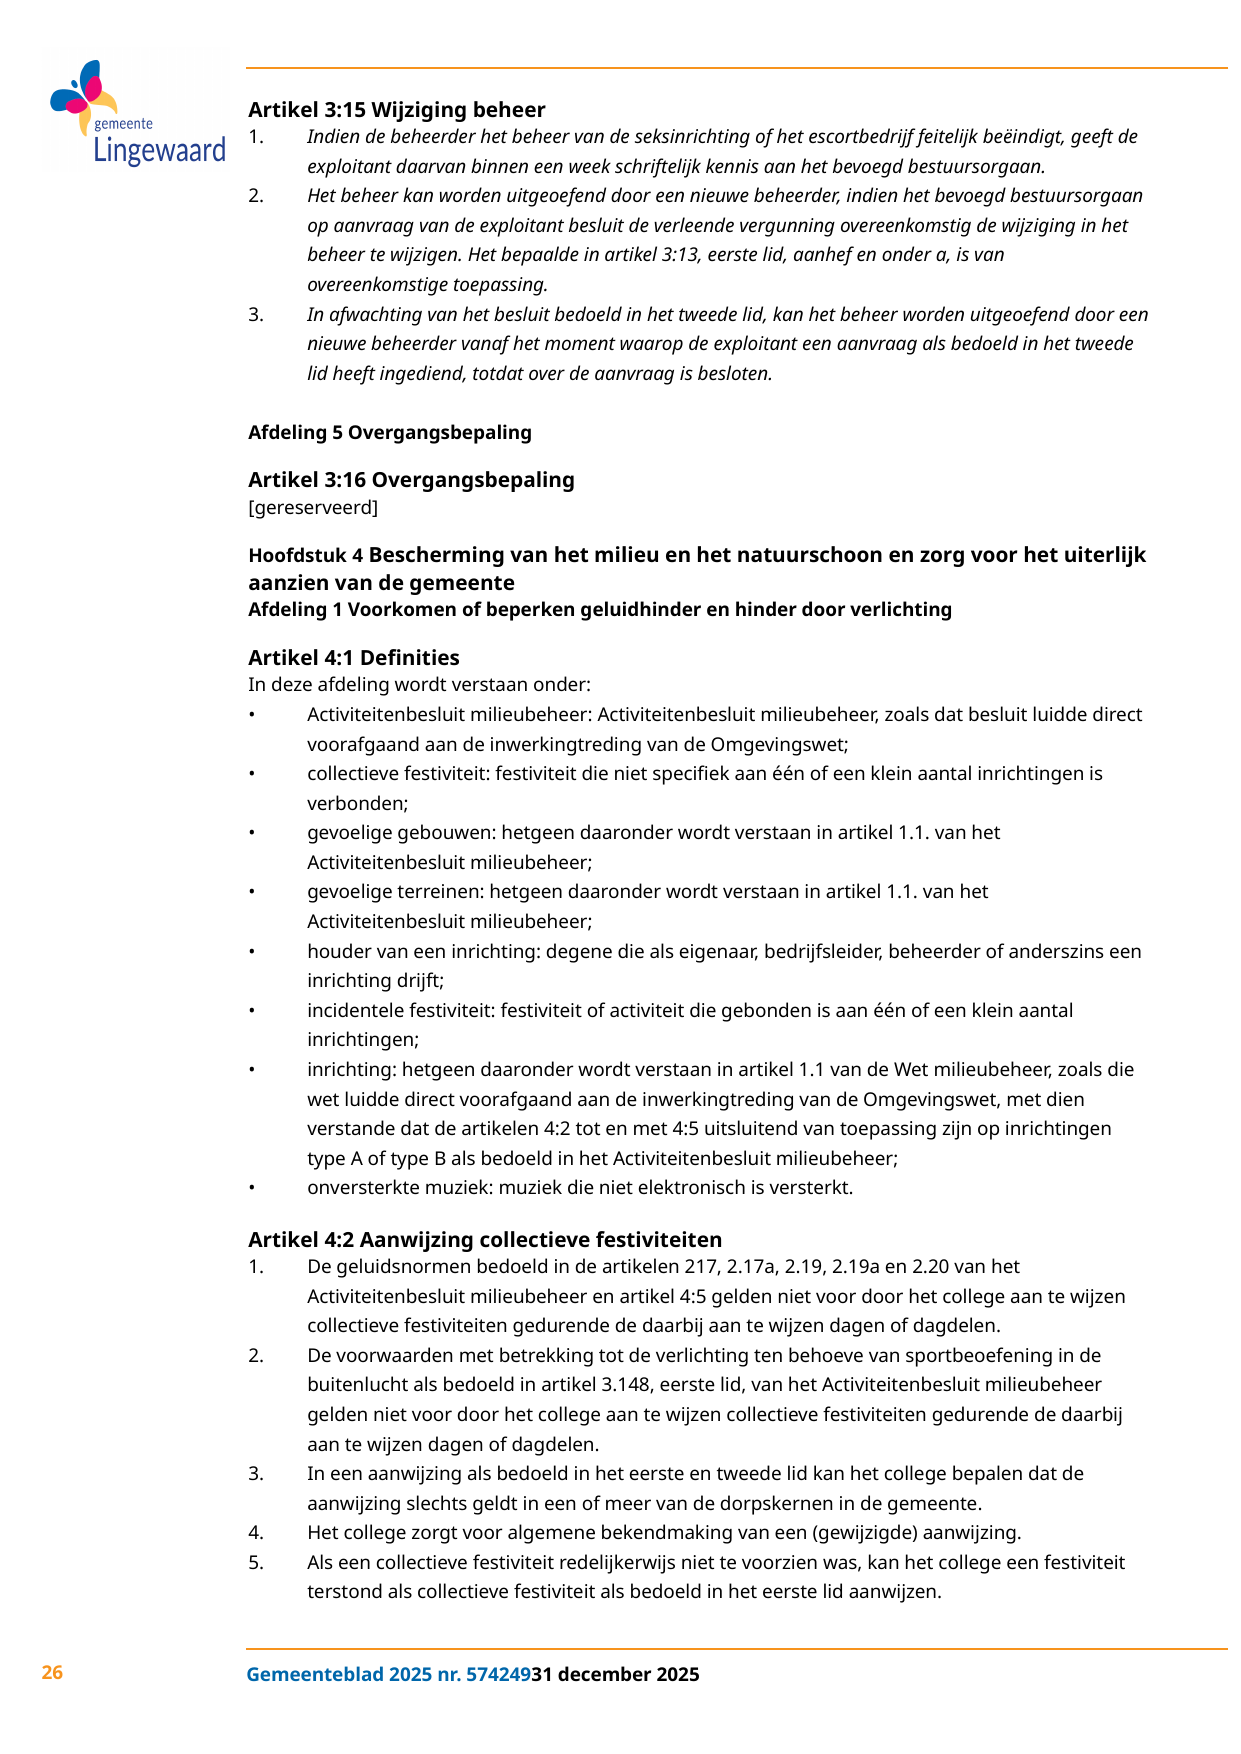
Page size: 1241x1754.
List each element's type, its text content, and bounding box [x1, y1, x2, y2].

list In afwachting van het besluit bedoeld in het tweede lid, kan het beheer worden uitgeoefend door een nieuwe beheerder vanaf het moment waarop de exploitant een aanvraag als bedoeld in het tweede lid heeft ingediend, totdat over de aanvraag is besloten. [248, 301, 1152, 386]
list De geluidsnormen bedoeld in de artikelen 217, 2.17a, 2.19, 2.19a en 2.20 van het Activiteitenbesluit milieubeheer en artikel 4:5 gelden niet voor door het college aan te wijzen collectieve festiviteiten gedurende de daarbij aan te wijzen dagen of dagdelen. [248, 1253, 1152, 1338]
list Als een collectieve festiviteit redelijkerwijs niet te voorzien was, kan het college een festiviteit terstond als collectieve festiviteit als bedoeld in het eerste lid aanwijzen. [248, 1549, 1152, 1604]
text Hoofdstuk 4 Bescherming van het milieu en het natuurschoon en zorg voor het uiterlijk aanzien van de gemeente [248, 540, 1152, 597]
list Activiteitenbesluit milieubeheer: Activiteitenbesluit milieubeheer, zoals dat besluit luidde direct voorafgaand aan de inwerkingtreding van de Omgevingswet; [248, 701, 1152, 756]
text Artikel 3:16 Overgangsbepaling [248, 466, 1152, 494]
list Indien de beheerder het beheer van de seksinrichting of het escortbedrijf feitelijk beëindigt, geeft de exploitant daarvan binnen een week schriftelijk kennis aan het bevoegd bestuursorgaan. [248, 123, 1152, 178]
list onversterkte muziek: muziek die niet elektronisch is versterkt. [248, 1174, 1152, 1200]
list De voorwaarden met betrekking tot de verlichting ten behoeve van sportbeoefening in de buitenlucht als bedoeld in artikel 3.148, eerste lid, van het Activiteitenbesluit milieubeheer gelden niet voor door het college aan te wijzen collectieve festiviteiten gedurende de daarbij aan te wijzen dagen of dagdelen. [248, 1342, 1152, 1457]
list Het college zorgt voor algemene bekendmaking van een (gewijzigde) aanwijzing. [248, 1519, 1152, 1545]
text [gereserveerd] [248, 494, 1152, 520]
text Artikel 4:1 Definities [248, 643, 1152, 672]
list houder van een inrichting: degene die als eigenaar, bedrijfsleider, beheerder of anderszins een inrichting drijft; [248, 938, 1152, 993]
text In deze afdeling wordt verstaan onder: [248, 672, 1152, 697]
text Afdeling 5 Overgangsbepaling [248, 419, 1152, 445]
picture [41, 47, 231, 172]
list gevoelige terreinen: hetgeen daaronder wordt verstaan in artikel 1.1. van het Activiteitenbesluit milieubeheer; [248, 879, 1152, 934]
list In een aanwijzing als bedoeld in het eerste en tweede lid kan het college bepalen dat de aanwijzing slechts geldt in een of meer van de dorpskernen in de gemeente. [248, 1460, 1152, 1516]
text Artikel 4:2 Aanwijzing collectieve festiviteiten [248, 1225, 1152, 1253]
text Afdeling 1 Voorkomen of beperken geluidhinder en hinder door verlichting [248, 597, 1152, 622]
list inrichting: hetgeen daaronder wordt verstaan in artikel 1.1 van de Wet milieubeheer, zoals die wet luidde direct voorafgaand aan de inwerkingtreding van de Omgevingswet, met dien verstande dat de artikelen 4:2 tot en met 4:5 uitsluitend van toepassing zijn op inrichtingen type A of type B als bedoeld in het Activiteitenbesluit milieubeheer; [248, 1056, 1152, 1171]
list Het beheer kan worden uitgeoefend door een nieuwe beheerder, indien het bevoegd bestuursorgaan op aanvraag van de exploitant besluit de verleende vergunning overeenkomstig de wijziging in het beheer te wijzigen. Het bepaalde in artikel 3:13, eerste lid, aanhef en onder a, is van overeenkomstige toepassing. [248, 182, 1152, 297]
list gevoelige gebouwen: hetgeen daaronder wordt verstaan in artikel 1.1. van het Activiteitenbesluit milieubeheer; [248, 819, 1152, 875]
list collectieve festiviteit: festiviteit die niet specifiek aan één of een klein aantal inrichtingen is verbonden; [248, 760, 1152, 816]
list incidentele festiviteit: festiviteit of activiteit die gebonden is aan één of een klein aantal inrichtingen; [248, 997, 1152, 1052]
text Artikel 3:15 Wijziging beheer [248, 95, 1152, 123]
